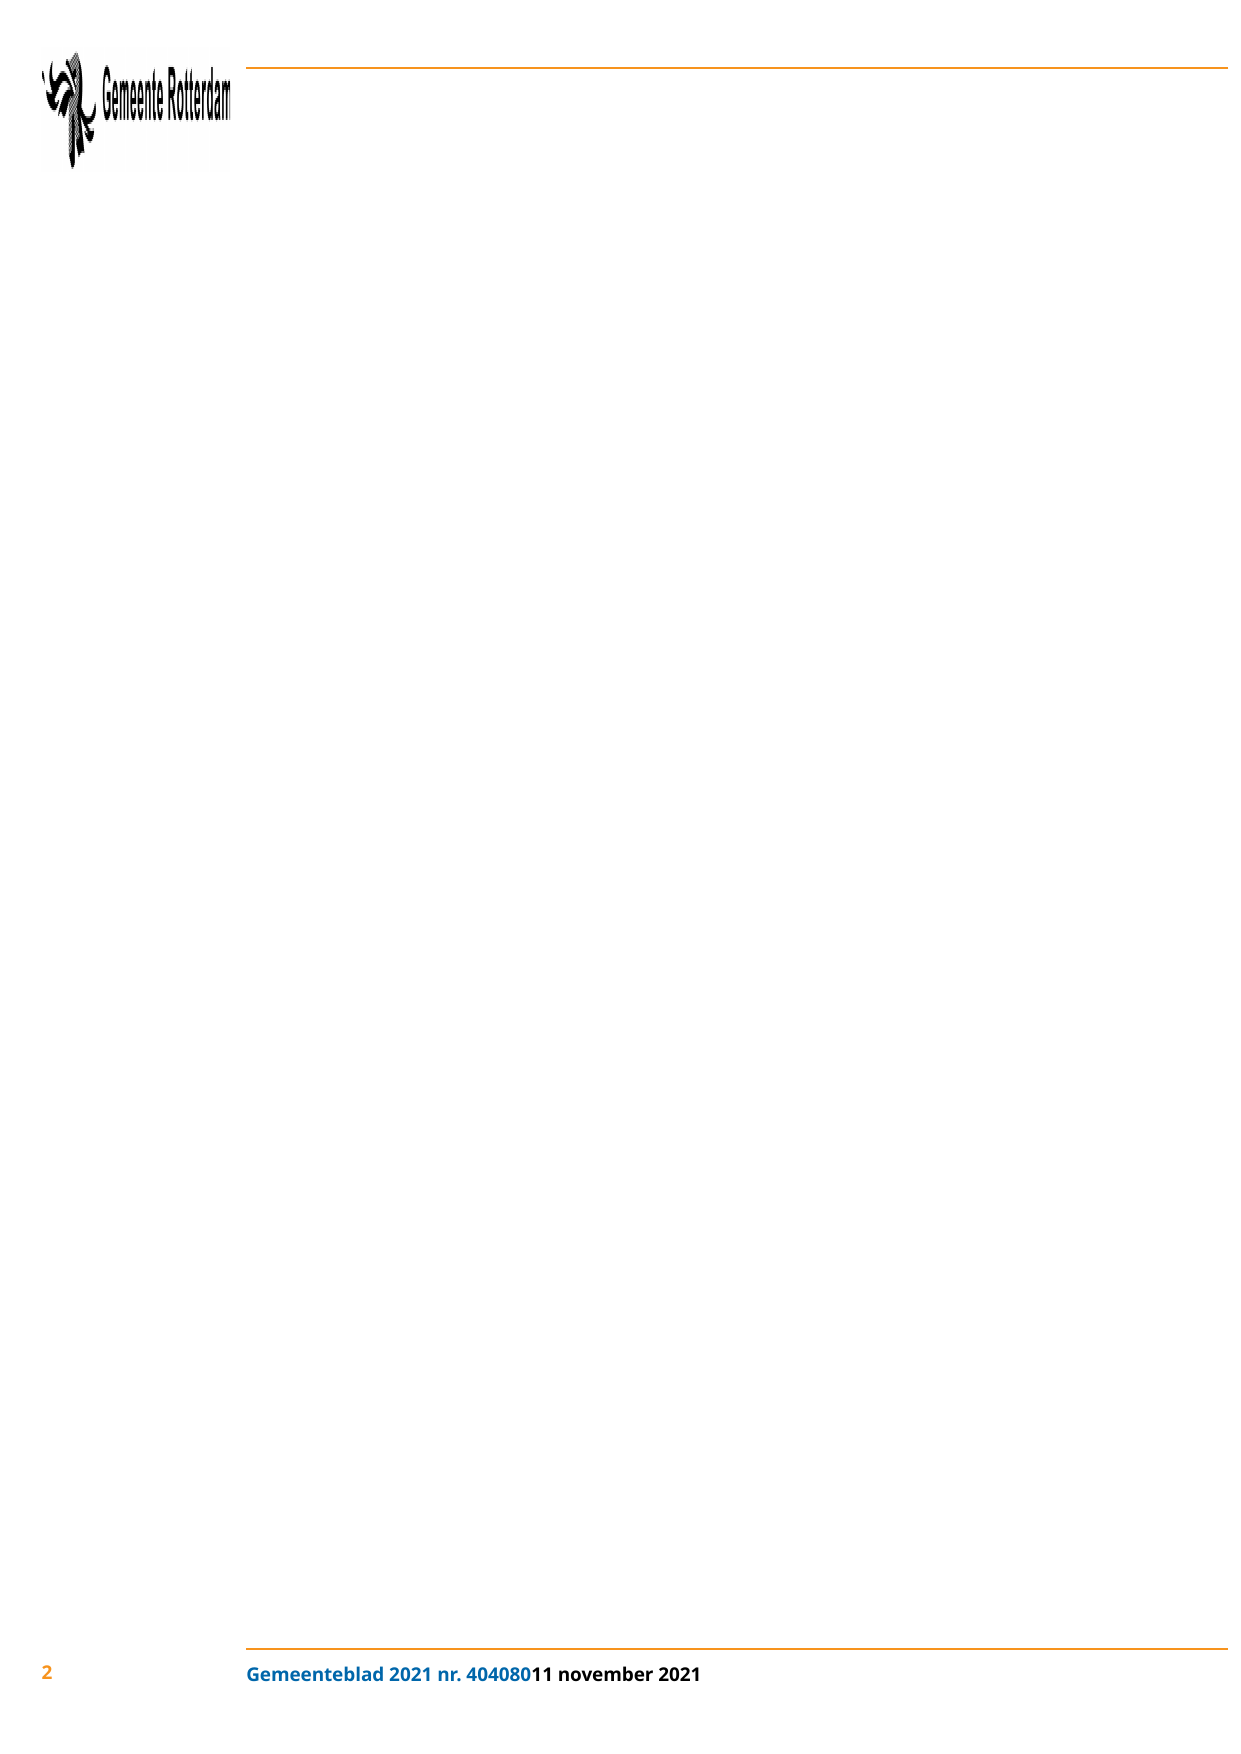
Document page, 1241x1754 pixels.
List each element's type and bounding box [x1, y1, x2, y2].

picture [41, 47, 231, 172]
